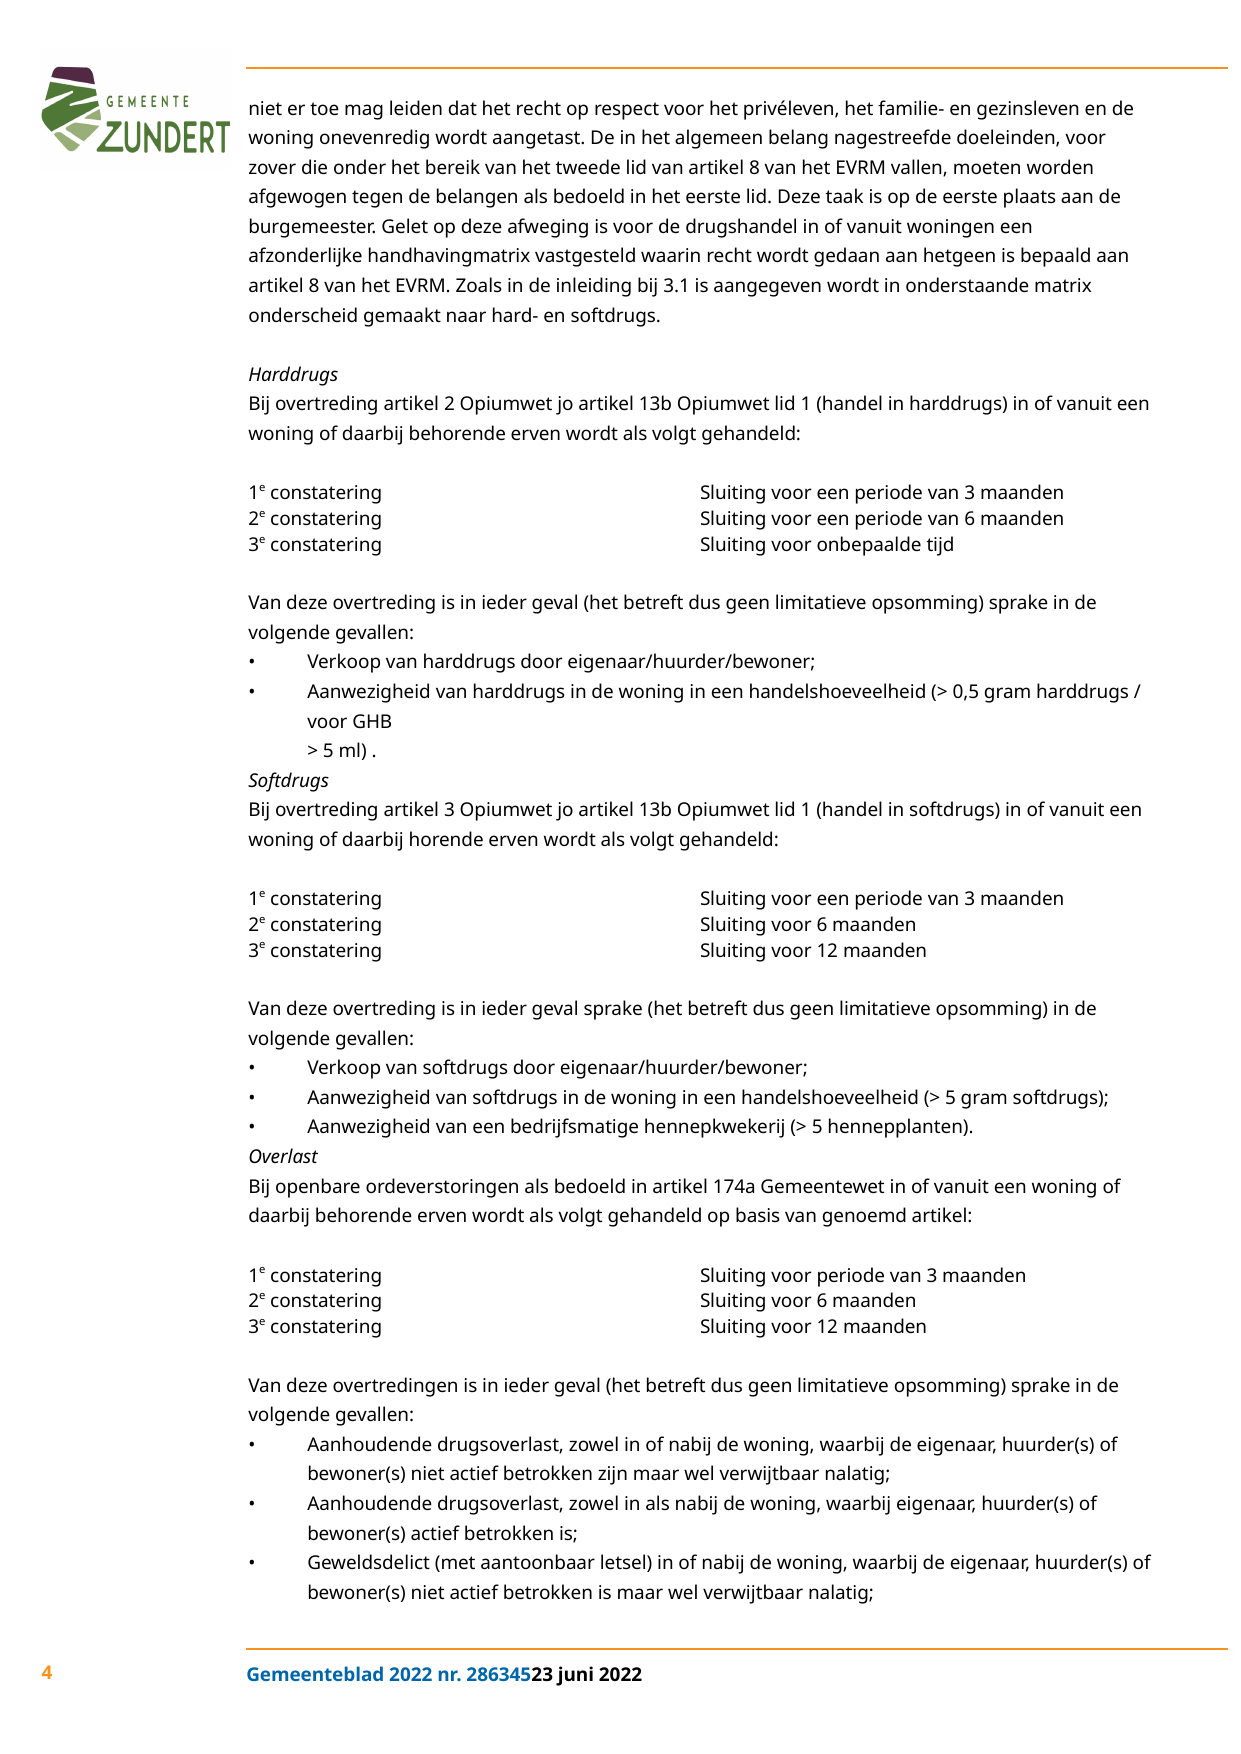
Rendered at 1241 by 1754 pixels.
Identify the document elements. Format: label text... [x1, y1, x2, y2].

list Aanhoudende drugsoverlast, zowel in als nabij de woning, waarbij eigenaar, huurder(s) of bewoner(s) actief betrokken is; [248, 1490, 1152, 1545]
table_header 1e constatering [248, 1262, 700, 1287]
text Van deze overtreding is in ieder geval (het betreft dus geen limitatieve opsomming) sprake in de volgende gevallen: [248, 589, 1152, 645]
list Verkoop van harddrugs door eigenaar/huurder/bewoner; [248, 649, 1152, 674]
table_header 1e constatering [248, 885, 700, 911]
table_cell Sluiting voor 6 maanden [700, 1288, 1152, 1313]
table_cell Sluiting voor 6 maanden [700, 911, 1152, 937]
table_cell 3e constatering [248, 937, 700, 963]
text Overlast [248, 1143, 1152, 1169]
picture [41, 47, 231, 172]
list > 5 ml) . [248, 737, 1152, 763]
table_cell 3e constatering [248, 531, 700, 557]
table_cell 3e constatering [248, 1313, 700, 1339]
list Verkoop van softdrugs door eigenaar/huurder/bewoner; [248, 1054, 1152, 1080]
text niet er toe mag leiden dat het recht op respect voor het privéleven, het familie- en gezinsleven en de woning onevenredig wordt aangetast. De in het algemeen belang nagestreefde doeleinden, voor zover die onder het bereik van het tweede lid van artikel 8 van het EVRM vallen, moeten worden afgewogen tegen de belangen als bedoeld in het eerste lid. Deze taak is op de eerste plaats aan de burgemeester. Gelet op deze afweging is voor de drugshandel in of vanuit woningen een afzonderlijke handhavingmatrix vastgesteld waarin recht wordt gedaan aan hetgeen is bepaald aan artikel 8 van het EVRM. Zoals in de inleiding bij 3.1 is aangegeven wordt in onderstaande matrix onderscheid gemaakt naar hard- en softdrugs. [248, 95, 1152, 328]
table_header Sluiting voor een periode van 3 maanden [700, 480, 1152, 505]
table_header 1e constatering [248, 480, 700, 505]
text Softdrugs [248, 767, 1152, 793]
list Aanwezigheid van een bedrijfsmatige hennepkwekerij (> 5 hennepplanten). [248, 1114, 1152, 1139]
list Geweldsdelict (met aantoonbaar letsel) in of nabij de woning, waarbij de eigenaar, huurder(s) of bewoner(s) niet actief betrokken is maar wel verwijtbaar nalatig; [248, 1549, 1152, 1604]
text Bij openbare ordeverstoringen als bedoeld in artikel 174a Gemeentewet in of vanuit een woning of daarbij behorende erven wordt als volgt gehandeld op basis van genoemd artikel: [248, 1173, 1152, 1228]
text Van deze overtredingen is in ieder geval (het betreft dus geen limitatieve opsomming) sprake in de volgende gevallen: [248, 1372, 1152, 1427]
table_cell Sluiting voor onbepaalde tijd [700, 531, 1152, 557]
table_cell 2e constatering [248, 505, 700, 531]
table_cell Sluiting voor 12 maanden [700, 937, 1152, 963]
table_cell Sluiting voor een periode van 6 maanden [700, 505, 1152, 531]
list Aanhoudende drugsoverlast, zowel in of nabij de woning, waarbij de eigenaar, huurder(s) of bewoner(s) niet actief betrokken zijn maar wel verwijtbaar nalatig; [248, 1431, 1152, 1486]
table_cell 2e constatering [248, 911, 700, 937]
table_cell 2e constatering [248, 1288, 700, 1313]
list Aanwezigheid van harddrugs in de woning in een handelshoeveelheid (> 0,5 gram harddrugs / voor GHB [248, 678, 1152, 733]
text Bij overtreding artikel 2 Opiumwet jo artikel 13b Opiumwet lid 1 (handel in harddrugs) in of vanuit een woning of daarbij behorende erven wordt als volgt gehandeld: [248, 391, 1152, 446]
text Harddrugs [248, 361, 1152, 387]
text Van deze overtreding is in ieder geval sprake (het betreft dus geen limitatieve opsomming) in de volgende gevallen: [248, 995, 1152, 1051]
table_header Sluiting voor periode van 3 maanden [700, 1262, 1152, 1287]
text Bij overtreding artikel 3 Opiumwet jo artikel 13b Opiumwet lid 1 (handel in softdrugs) in of vanuit een woning of daarbij horende erven wordt als volgt gehandeld: [248, 797, 1152, 852]
list Aanwezigheid van softdrugs in de woning in een handelshoeveelheid (> 5 gram softdrugs); [248, 1084, 1152, 1110]
table_header Sluiting voor een periode van 3 maanden [700, 885, 1152, 911]
table_cell Sluiting voor 12 maanden [700, 1313, 1152, 1339]
